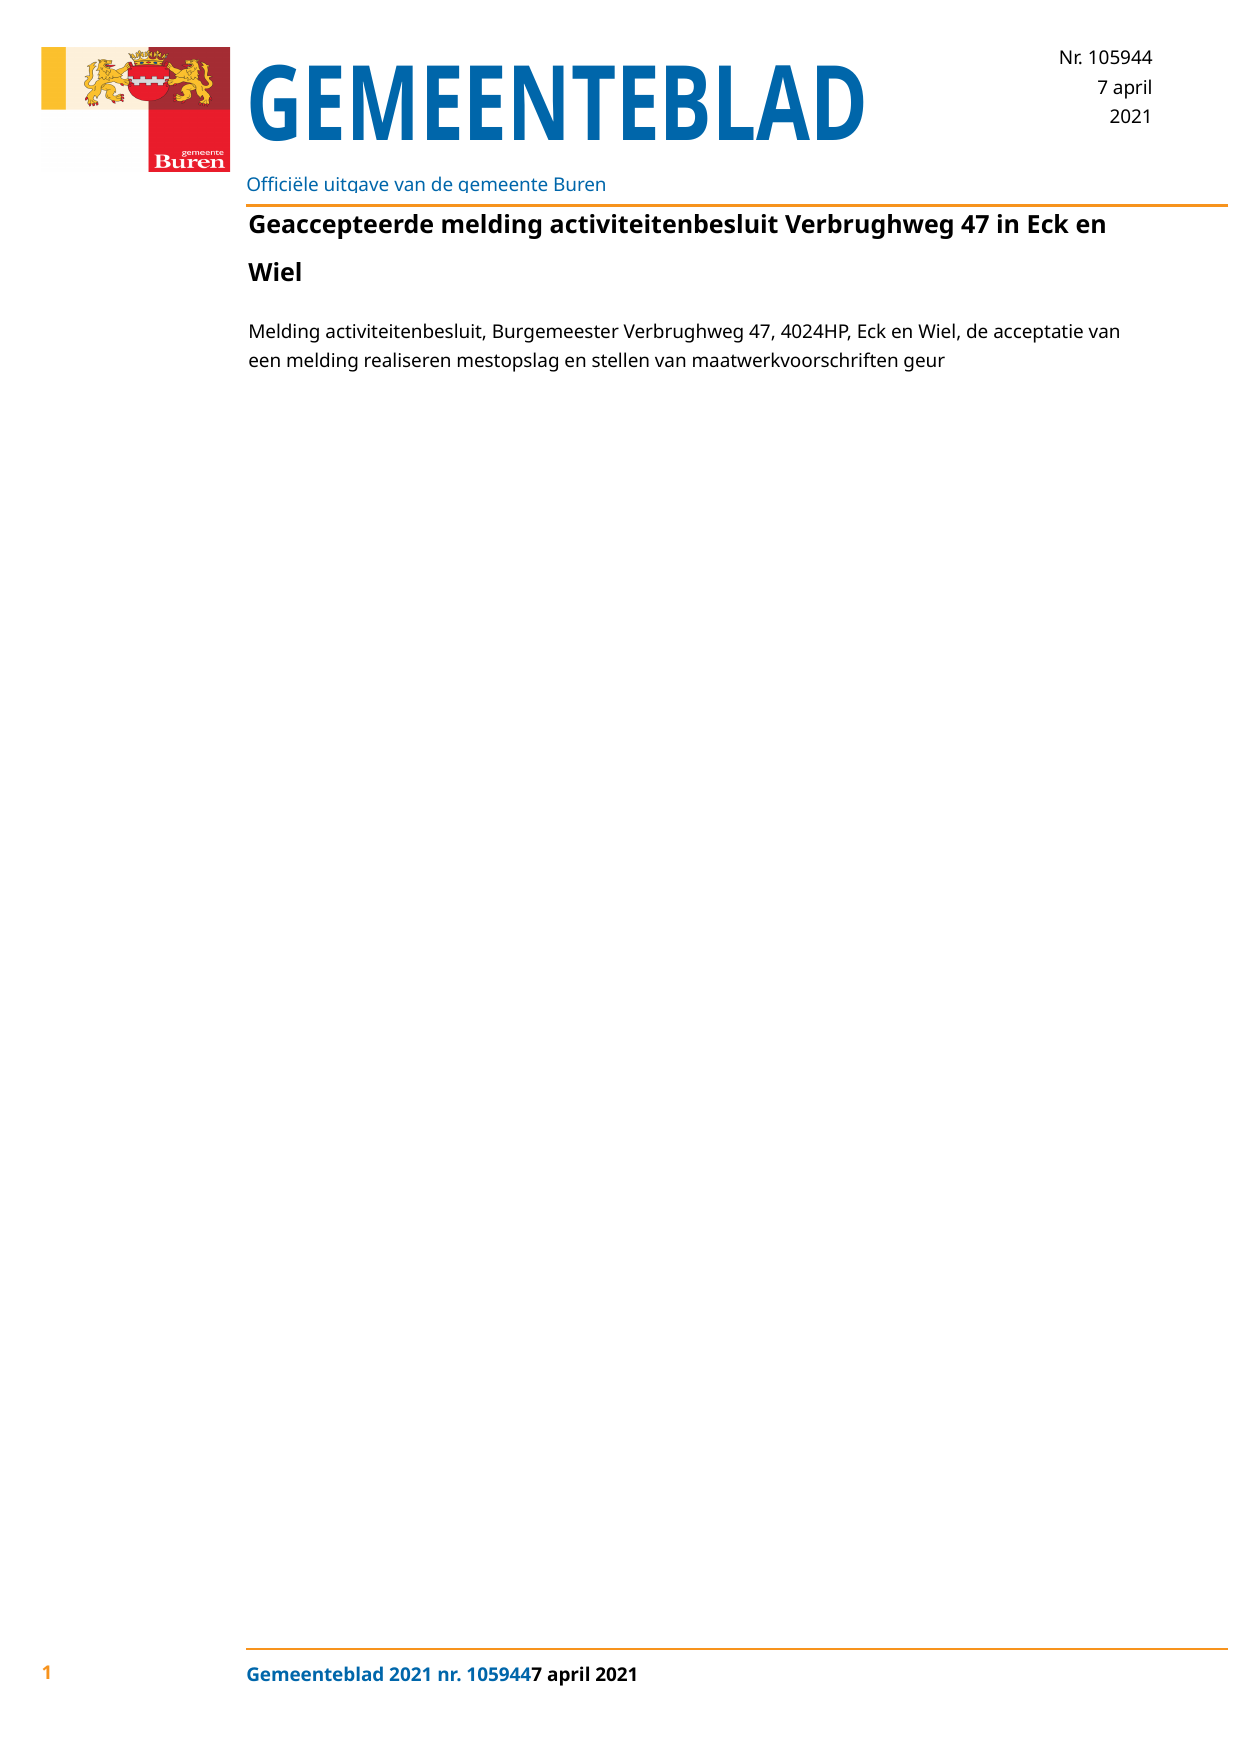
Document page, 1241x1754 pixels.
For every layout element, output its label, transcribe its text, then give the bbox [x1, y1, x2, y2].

text Geaccepteerde melding activiteitenbesluit Verbrughweg 47 in Eck en Wiel [248, 207, 1152, 288]
text Melding activiteitenbesluit, Burgemeester Verbrughweg 47, 4024HP, Eck en Wiel, de acceptatie van een melding realiseren mestopslag en stellen van maatwerkvoorschriften geur [248, 318, 1152, 373]
picture [41, 47, 231, 172]
